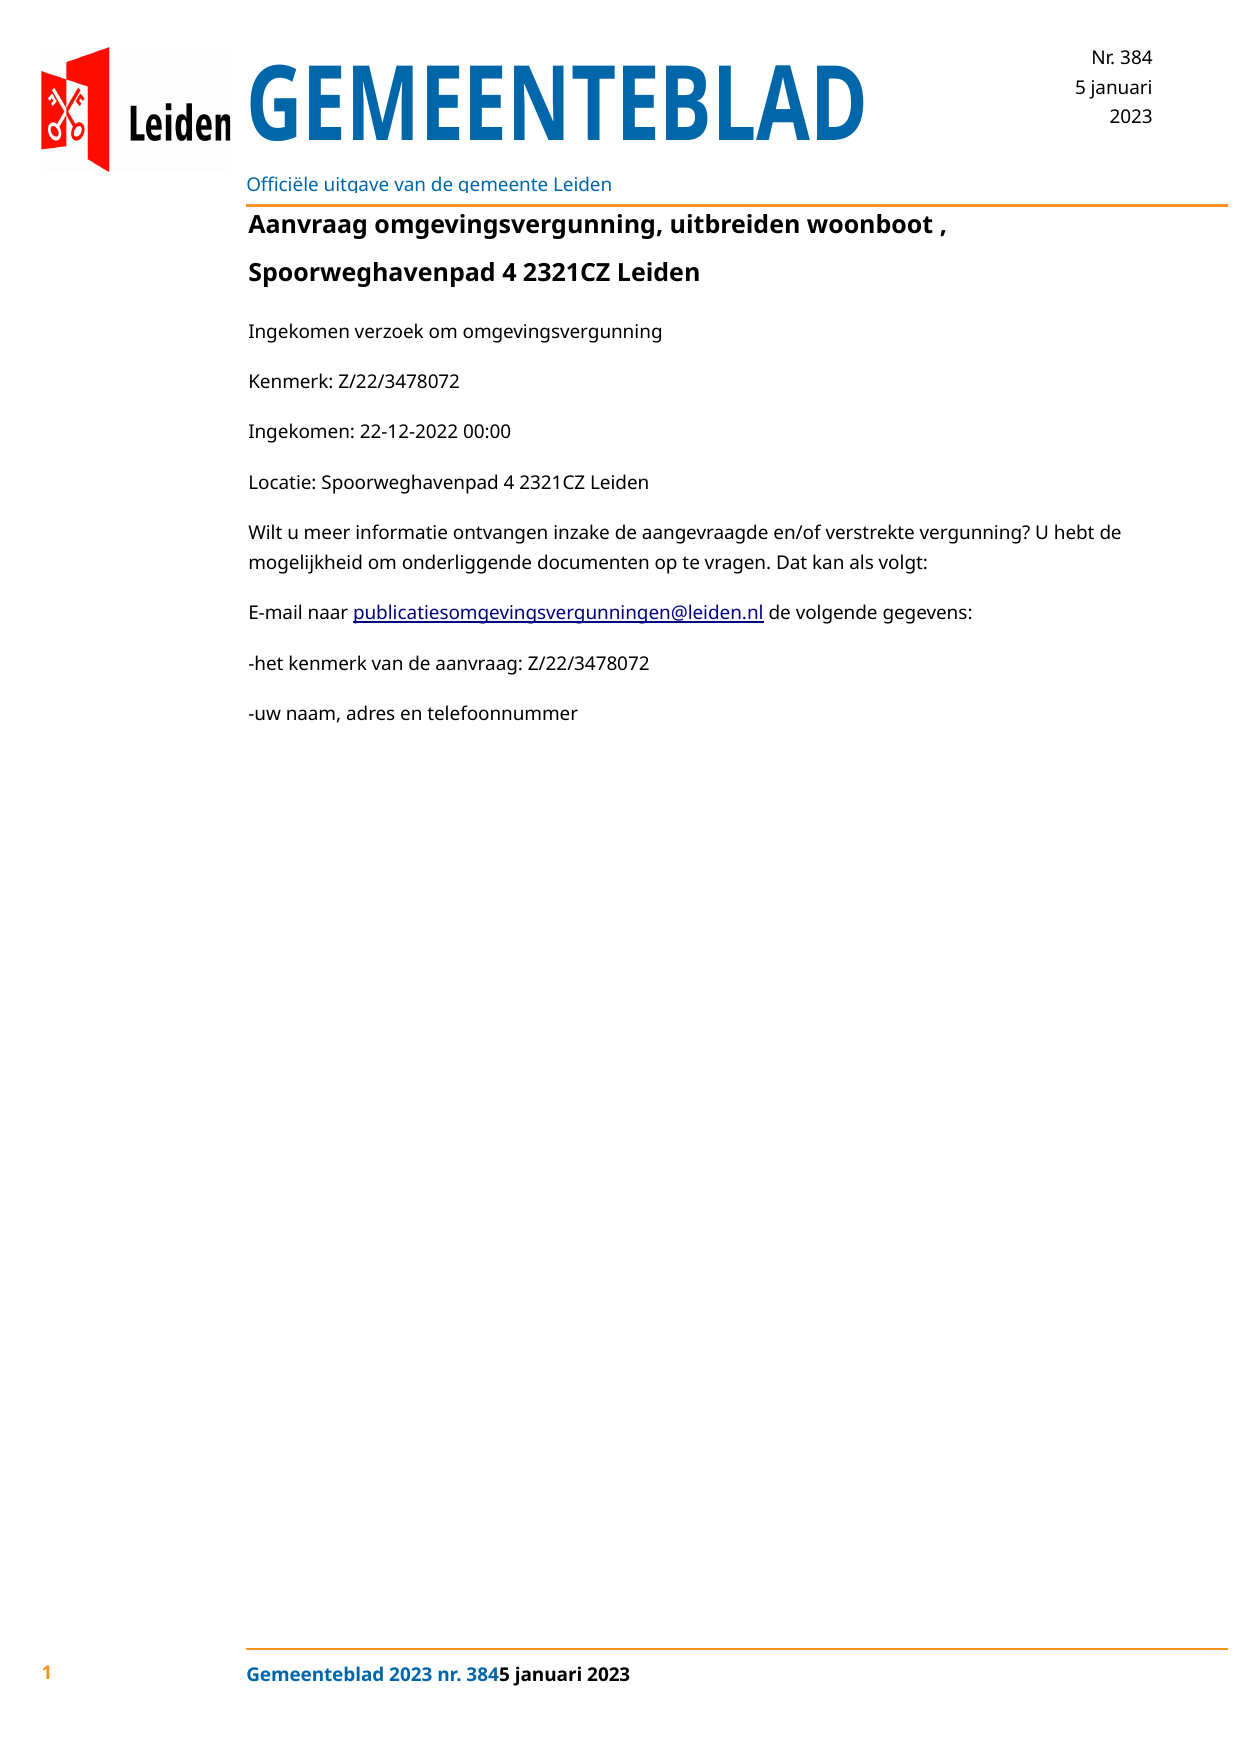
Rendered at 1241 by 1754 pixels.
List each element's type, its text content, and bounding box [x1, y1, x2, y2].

text Ingekomen: 22-12-2022 00:00 [248, 419, 1152, 444]
text -het kenmerk van de aanvraag: Z/22/3478072 [248, 650, 1152, 676]
text Wilt u meer informatie ontvangen inzake de aangevraagde en/of verstrekte vergunning? U hebt de mogelijkheid om onderliggende documenten op te vragen. Dat kan als volgt: [248, 519, 1152, 575]
picture [41, 47, 231, 172]
text Aanvraag omgevingsvergunning, uitbreiden woonboot , Spoorweghavenpad 4 2321CZ Leiden [248, 207, 1152, 288]
text Kenmerk: Z/22/3478072 [248, 368, 1152, 394]
text Locatie: Spoorweghavenpad 4 2321CZ Leiden [248, 469, 1152, 495]
text -uw naam, adres en telefoonnummer [248, 700, 1152, 726]
text E-mail naar publicatiesomgevingsvergunningen@leiden.nl de volgende gegevens: [248, 599, 1152, 625]
text Ingekomen verzoek om omgevingsvergunning [248, 318, 1152, 344]
